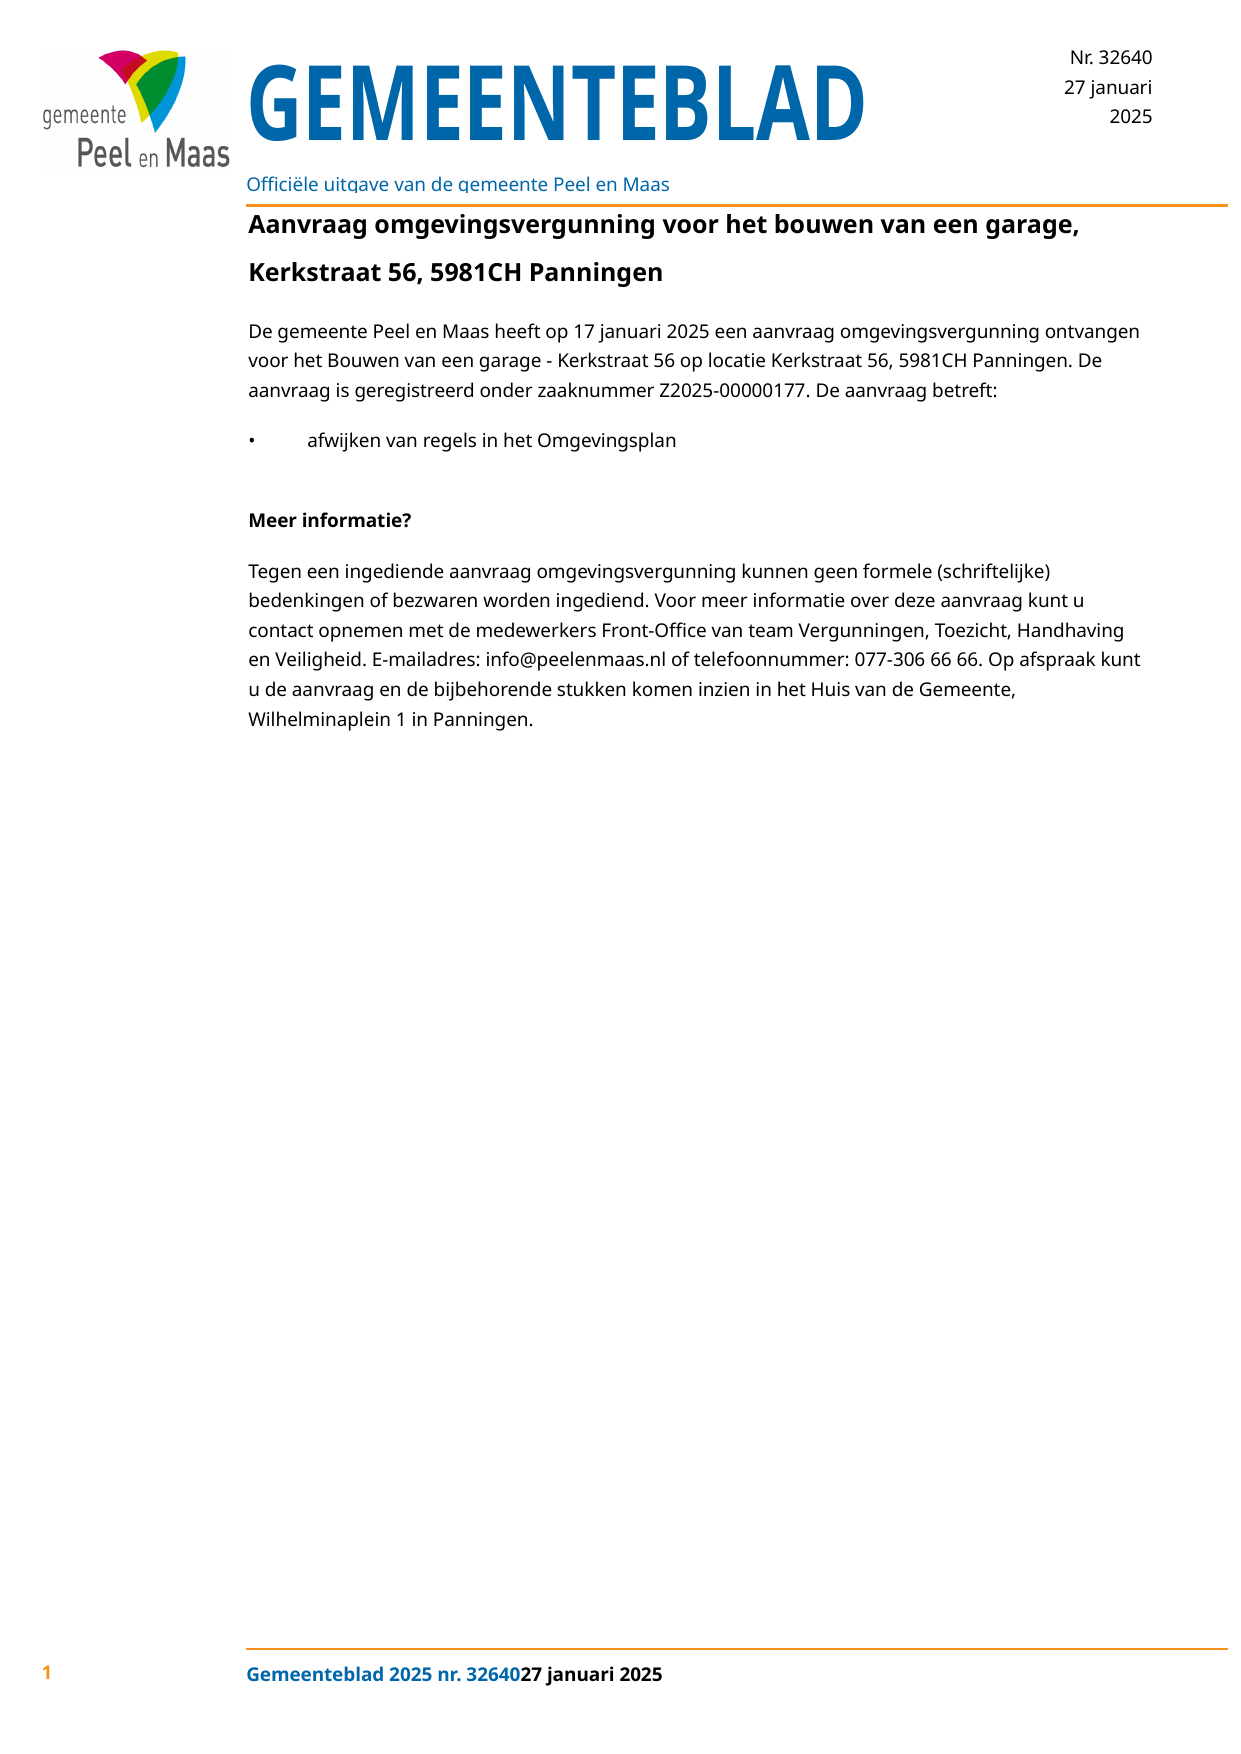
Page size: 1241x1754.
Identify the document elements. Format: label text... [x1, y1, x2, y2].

text Meer informatie? [248, 507, 1152, 533]
text Tegen een ingediende aanvraag omgevingsvergunning kunnen geen formele (schriftelijke) bedenkingen of bezwaren worden ingediend. Voor meer informatie over deze aanvraag kunt u contact opnemen met de medewerkers Front-Office van team Vergunningen, Toezicht, Handhaving en Veiligheid. E-mailadres: info@peelenmaas.nl of telefoonnummer: 077-306 66 66. Op afspraak kunt u de aanvraag en de bijbehorende stukken komen inzien in het Huis van de Gemeente, Wilhelminaplein 1 in Panningen. [248, 558, 1152, 732]
text Aanvraag omgevingsvergunning voor het bouwen van een garage, Kerkstraat 56, 5981CH Panningen [248, 207, 1152, 288]
text De gemeente Peel en Maas heeft op 17 januari 2025 een aanvraag omgevingsvergunning ontvangen voor het Bouwen van een garage - Kerkstraat 56 op locatie Kerkstraat 56, 5981CH Panningen. De aanvraag is geregistreerd onder zaaknummer Z2025-00000177. De aanvraag betreft: [248, 318, 1152, 403]
picture [41, 47, 231, 172]
list afwijken van regels in het Omgevingsplan [248, 427, 1152, 453]
